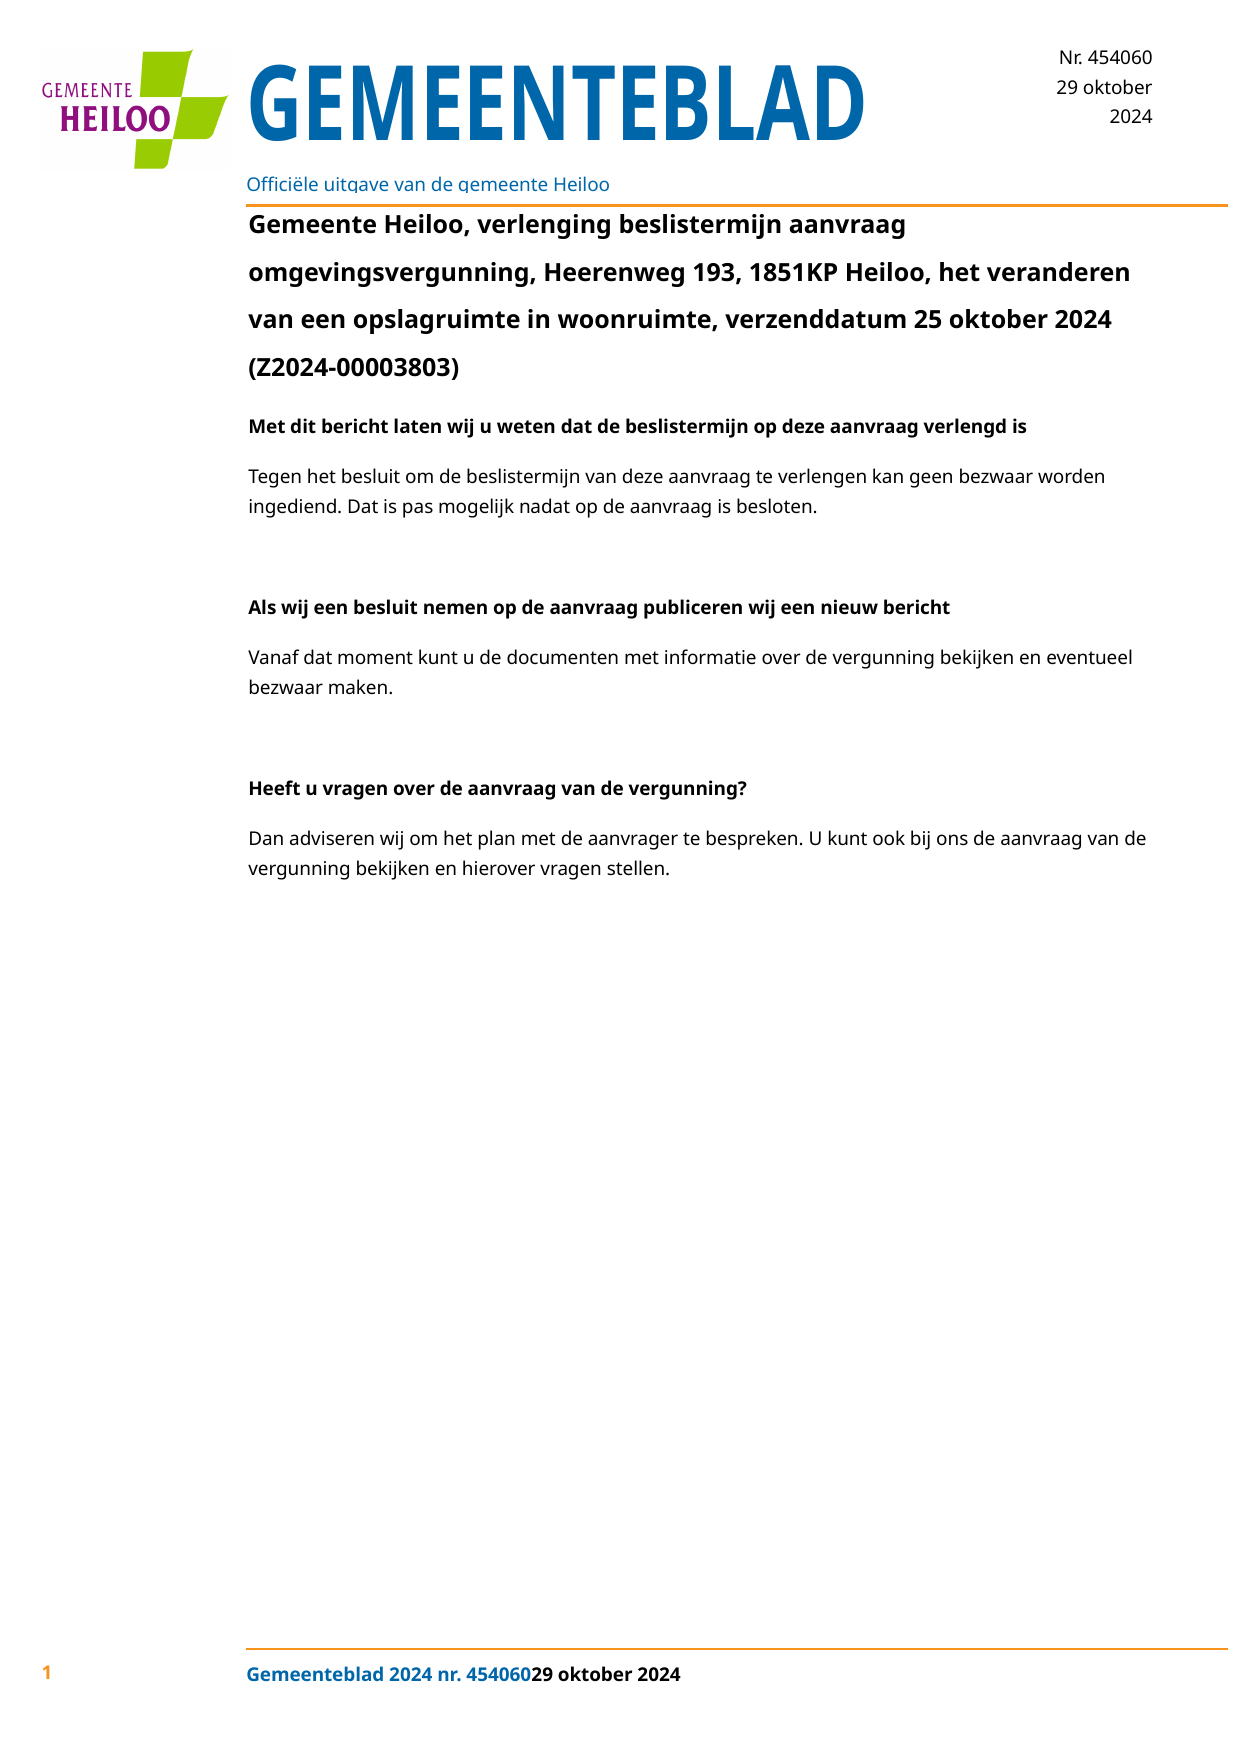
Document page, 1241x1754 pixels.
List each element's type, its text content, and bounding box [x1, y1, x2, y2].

text Heeft u vragen over de aanvraag van de vergunning? [248, 775, 1152, 801]
picture [41, 47, 231, 172]
text Gemeente Heiloo, verlenging beslistermijn aanvraag omgevingsvergunning, Heerenweg 193, 1851KP Heiloo, het veranderen van een opslagruimte in woonruimte, verzenddatum 25 oktober 2024 (Z2024-00003803) [248, 207, 1152, 384]
text Vanaf dat moment kunt u de documenten met informatie over de vergunning bekijken en eventueel bezwaar maken. [248, 644, 1152, 700]
text Met dit bericht laten wij u weten dat de beslistermijn op deze aanvraag verlengd is [248, 413, 1152, 439]
text Als wij een besluit nemen op de aanvraag publiceren wij een nieuw bericht [248, 594, 1152, 620]
text Tegen het besluit om de beslistermijn van deze aanvraag te verlengen kan geen bezwaar worden ingediend. Dat is pas mogelijk nadat op de aanvraag is besloten. [248, 463, 1152, 519]
text Dan adviseren wij om het plan met de aanvrager te bespreken. U kunt ook bij ons de aanvraag van de vergunning bekijken en hierover vragen stellen. [248, 825, 1152, 881]
